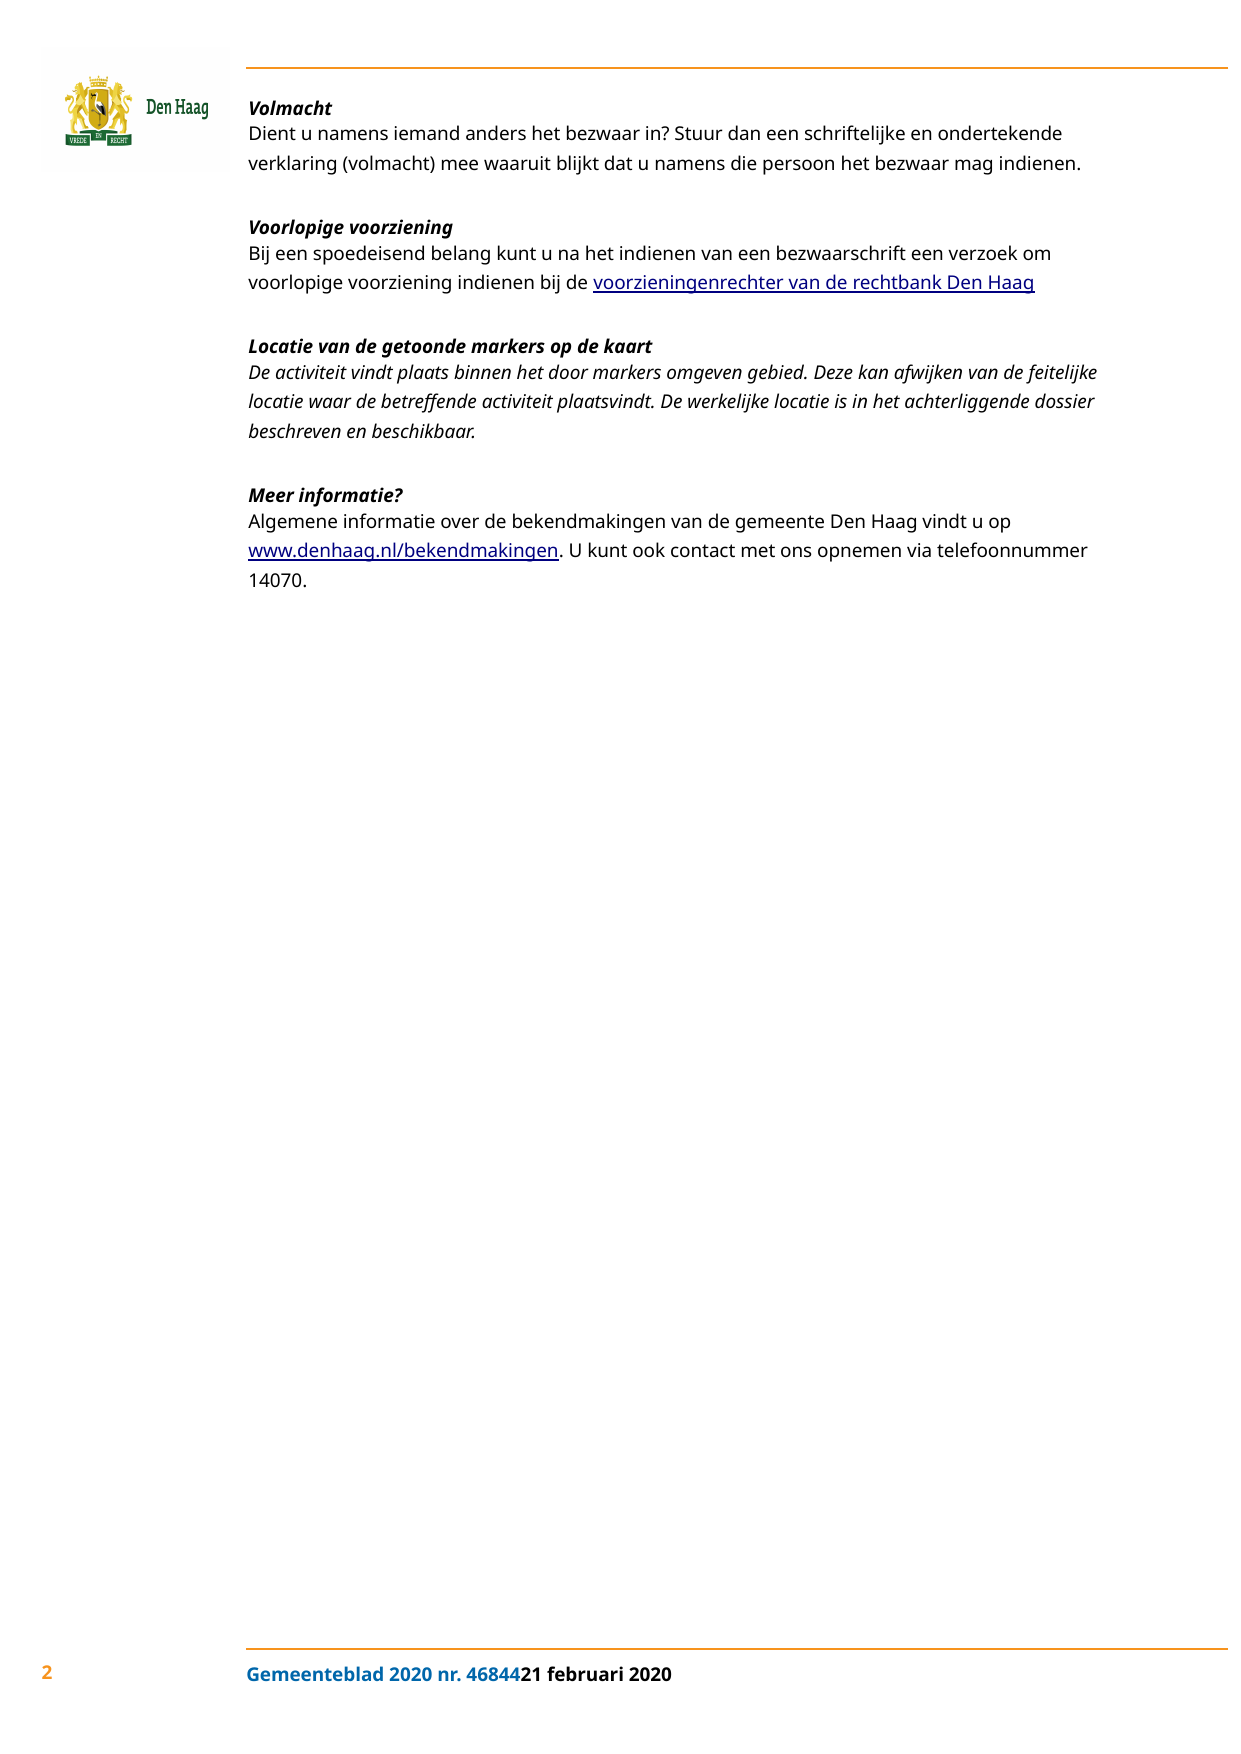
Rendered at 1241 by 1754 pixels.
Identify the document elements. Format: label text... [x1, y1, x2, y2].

text Meer informatie? [248, 482, 1152, 508]
picture [41, 47, 231, 172]
text Voorlopige voorziening [248, 214, 1152, 240]
text Bij een spoedeisend belang kunt u na het indienen van een bezwaarschrift een verzoek om voorlopige voorziening indienen bij de voorzieningenrechter van de rechtbank Den Haag [248, 240, 1152, 295]
text Locatie van de getoonde markers op de kaart [248, 333, 1152, 359]
text Dient u namens iemand anders het bezwaar in? Stuur dan een schriftelijke en ondertekende verklaring (volmacht) mee waaruit blijkt dat u namens die persoon het bezwaar mag indienen. [248, 121, 1152, 176]
text Algemene informatie over de bekendmakingen van de gemeente Den Haag vindt u op www.denhaag.nl/bekendmakingen. U kunt ook contact met ons opnemen via telefoonnummer 14070. [248, 508, 1152, 593]
text De activiteit vindt plaats binnen het door markers omgeven gebied. Deze kan afwijken van de feitelijke locatie waar de betreffende activiteit plaatsvindt. De werkelijke locatie is in het achterliggende dossier beschreven en beschikbaar. [248, 359, 1152, 444]
text Volmacht [248, 95, 1152, 121]
